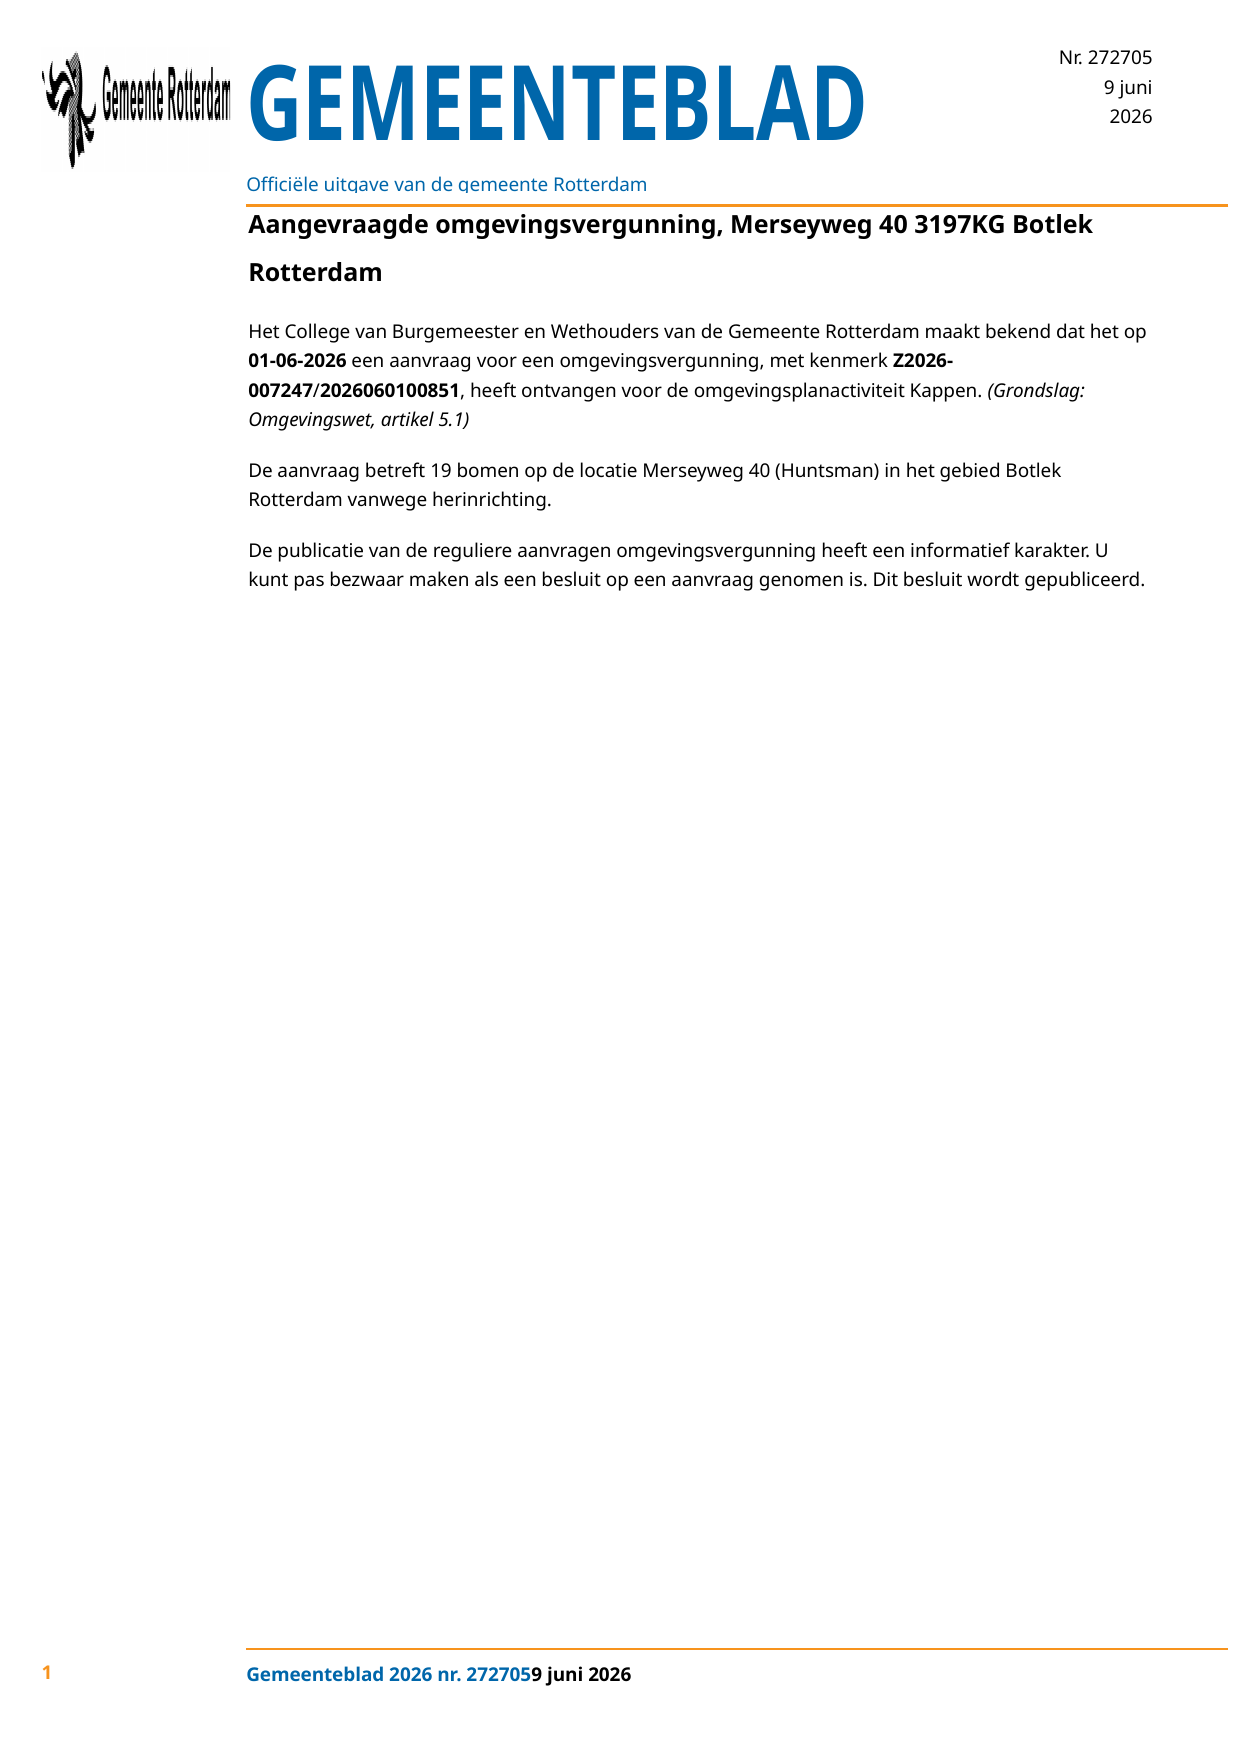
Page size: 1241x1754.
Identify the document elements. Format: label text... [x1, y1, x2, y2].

text De publicatie van de reguliere aanvragen omgevingsvergunning heeft een informatief karakter. U kunt pas bezwaar maken als een besluit op een aanvraag genomen is. Dit besluit wordt gepubliceerd. [248, 537, 1152, 592]
text Het College van Burgemeester en Wethouders van de Gemeente Rotterdam maakt bekend dat het op 01-06-2026 een aanvraag voor een omgevingsvergunning, met kenmerk Z2026-007247/2026060100851, heeft ontvangen voor de omgevingsplanactiviteit Kappen. (Grondslag: Omgevingswet, artikel 5.1) [248, 318, 1152, 432]
picture [41, 47, 231, 172]
text De aanvraag betreft 19 bomen op de locatie Merseyweg 40 (Huntsman) in het gebied Botlek Rotterdam vanwege herinrichting. [248, 457, 1152, 512]
text Aangevraagde omgevingsvergunning, Merseyweg 40 3197KG Botlek Rotterdam [248, 207, 1152, 288]
